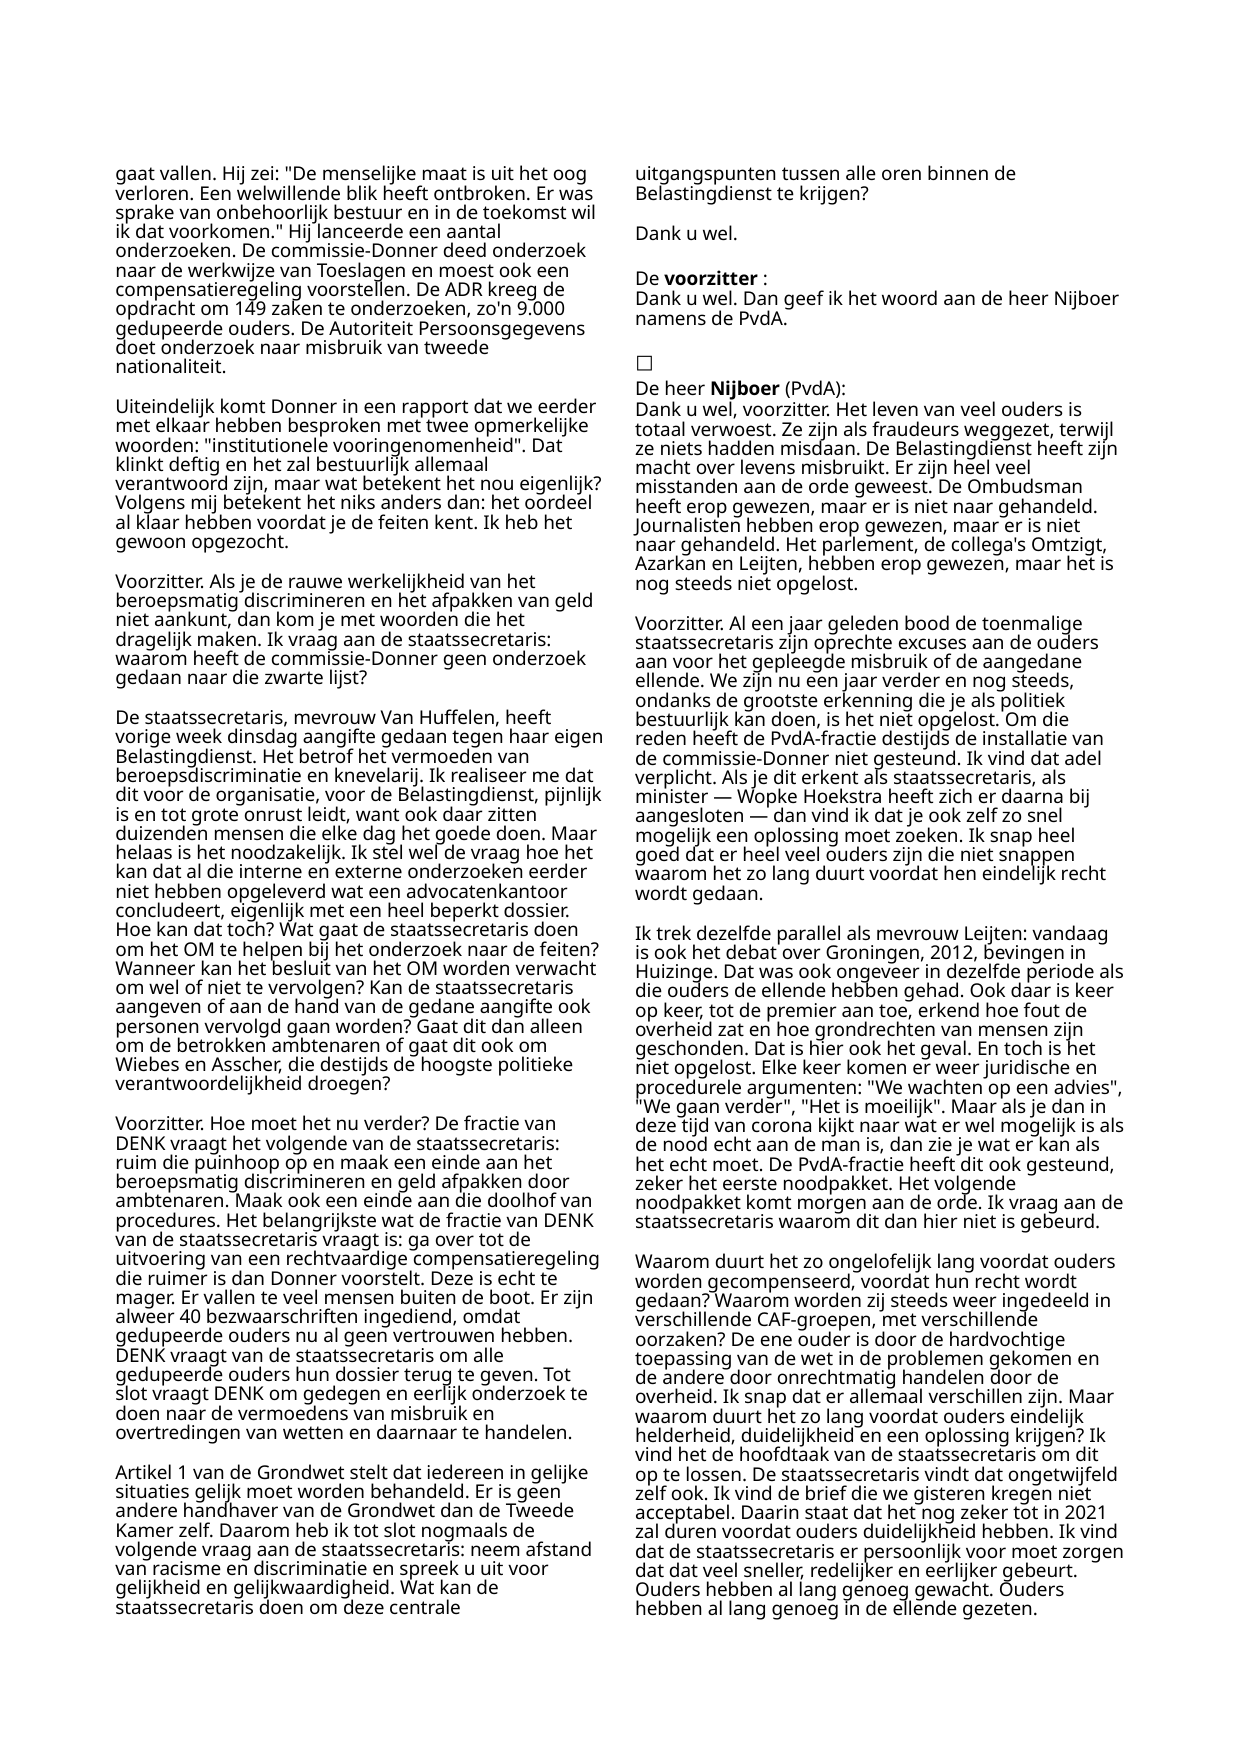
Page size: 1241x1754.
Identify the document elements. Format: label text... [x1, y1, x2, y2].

text Waarom duurt het zo ongelofelijk lang voordat ouders worden gecompenseerd, voordat hun recht wordt gedaan? Waarom worden zij steeds weer ingedeeld in verschillende CAF-groepen, met verschillende oorzaken? De ene ouder is door de hardvochtige toepassing van de wet in de problemen gekomen en de andere door onrechtmatig handelen door de overheid. Ik snap dat er allemaal verschillen zijn. Maar waarom duurt het zo lang voordat ouders eindelijk helderheid, duidelijkheid en een oplossing krijgen? Ik vind het de hoofdtaak van de staatssecretaris om dit op te lossen. De staatssecretaris vindt dat ongetwijfeld zelf ook. Ik vind de brief die we gisteren kregen niet acceptabel. Daarin staat dat het nog zeker tot in 2021 zal duren voordat ouders duidelijkheid hebben. Ik vind dat de staatssecretaris er persoonlijk voor moet zorgen dat dat veel sneller, redelijker en eerlijker gebeurt. Ouders hebben al lang genoeg gewacht. Ouders hebben al lang genoeg in de ellende gezeten. [635, 1253, 1125, 1620]
text Voorzitter. Hoe moet het nu verder? De fractie van DENK vraagt het volgende van de staatssecretaris: ruim die puinhoop op en maak een einde aan het beroepsmatig discrimineren en geld afpakken door ambtenaren. Maak ook een einde aan die doolhof van procedures. Het belangrijkste wat de fractie van DENK van de staatssecretaris vraagt is: ga over tot de uitvoering van een rechtvaardige compensatieregeling die ruimer is dan Donner voorstelt. Deze is echt te mager. Er vallen te veel mensen buiten de boot. Er zijn alweer 40 bezwaarschriften ingediend, omdat gedupeerde ouders nu al geen vertrouwen hebben. DENK vraagt van de staatssecretaris om alle gedupeerde ouders hun dossier terug te geven. Tot slot vraagt DENK om gedegen en eerlijk onderzoek te doen naar de vermoedens van misbruik en overtredingen van wetten en daarnaar te handelen. [115, 1115, 605, 1443]
text Voorzitter. Als je de rauwe werkelijkheid van het beroepsmatig discrimineren en het afpakken van geld niet aankunt, dan kom je met woorden die het dragelijk maken. Ik vraag aan de staatssecretaris: waarom heeft de commissie-Donner geen onderzoek gedaan naar die zwarte lijst? [115, 573, 605, 688]
text Dank u wel, voorzitter. Het leven van veel ouders is totaal verwoest. Ze zijn als fraudeurs weggezet, terwijl ze niets hadden misdaan. De Belastingdienst heeft zijn macht over levens misbruikt. Er zijn heel veel misstanden aan de orde geweest. De Ombudsman heeft erop gewezen, maar er is niet naar gehandeld. Journalisten hebben erop gewezen, maar er is niet naar gehandeld. Het parlement, de collega's Omtzigt, Azarkan en Leijten, hebben erop gewezen, maar het is nog steeds niet opgelost. [635, 401, 1125, 594]
text Voorzitter. Al een jaar geleden bood de toenmalige staatssecretaris zijn oprechte excuses aan de ouders aan voor het gepleegde misbruik of de aangedane ellende. We zijn nu een jaar verder en nog steeds, ondanks de grootste erkenning die je als politiek bestuurlijk kan doen, is het niet opgelost. Om die reden heeft de PvdA-fractie destijds de installatie van de commissie-Donner niet gesteund. Ik vind dat adel verplicht. Als je dit erkent als staatssecretaris, als minister — Wopke Hoekstra heeft zich er daarna bij aangesloten — dan vind ik dat je ook zelf zo snel mogelijk een oplossing moet zoeken. Ik snap heel goed dat er heel veel ouders zijn die niet snappen waarom het zo lang duurt voordat hen eindelijk recht wordt gedaan. [635, 615, 1125, 904]
text ⬜ [635, 350, 1125, 376]
text De voorzitter : [635, 265, 1125, 290]
text Uiteindelijk komt Donner in een rapport dat we eerder met elkaar hebben besproken met twee opmerkelijke woorden: "institutionele vooringenomenheid". Dat klinkt deftig en het zal bestuurlijk allemaal verantwoord zijn, maar wat betekent het nou eigenlijk? Volgens mij betekent het niks anders dan: het oordeel al klaar hebben voordat je de feiten kent. Ik heb het gewoon opgezocht. [115, 398, 605, 552]
text gaat vallen. Hij zei: "De menselijke maat is uit het oog verloren. Een welwillende blik heeft ontbroken. Er was sprake van onbehoorlijk bestuur en in de toekomst wil ik dat voorkomen." Hij lanceerde een aantal onderzoeken. De commissie-Donner deed onderzoek naar de werkwijze van Toeslagen en moest ook een compensatieregeling voorstellen. De ADR kreeg de opdracht om 149 zaken te onderzoeken, zo'n 9.000 gedupeerde ouders. De Autoriteit Persoonsgegevens doet onderzoek naar misbruik van tweede nationaliteit. [115, 165, 605, 377]
text De staatssecretaris, mevrouw Van Huffelen, heeft vorige week dinsdag aangifte gedaan tegen haar eigen Belastingdienst. Het betrof het vermoeden van beroepsdiscriminatie en knevelarij. Ik realiseer me dat dit voor de organisatie, voor de Belastingdienst, pijnlijk is en tot grote onrust leidt, want ook daar zitten duizenden mensen die elke dag het goede doen. Maar helaas is het noodzakelijk. Ik stel wel de vraag hoe het kan dat al die interne en externe onderzoeken eerder niet hebben opgeleverd wat een advocatenkantoor concludeert, eigenlijk met een heel beperkt dossier. Hoe kan dat toch? Wat gaat de staatssecretaris doen om het OM te helpen bij het onderzoek naar de feiten? Wanneer kan het besluit van het OM worden verwacht om wel of niet te vervolgen? Kan de staatssecretaris aangeven of aan de hand van de gedane aangifte ook personen vervolgd gaan worden? Gaat dit dan alleen om de betrokken ambtenaren of gaat dit ook om Wiebes en Asscher, die destijds de hoogste politieke verantwoordelijkheid droegen? [115, 709, 605, 1095]
text Artikel 1 van de Grondwet stelt dat iedereen in gelijke situaties gelijk moet worden behandeld. Er is geen andere handhaver van de Grondwet dan de Tweede Kamer zelf. Daarom heb ik tot slot nogmaals de volgende vraag aan de staatssecretaris: neem afstand van racisme en discriminatie en spreek u uit voor gelijkheid en gelijkwaardigheid. Wat kan de staatssecretaris doen om deze centrale [115, 1464, 605, 1618]
text De heer Nijboer (PvdA): [635, 376, 1125, 401]
text Dank u wel. Dan geef ik het woord aan de heer Nijboer namens de PvdA. [635, 290, 1125, 329]
text uitgangspunten tussen alle oren binnen de Belastingdienst te krijgen? [635, 165, 1125, 204]
text Ik trek dezelfde parallel als mevrouw Leijten: vandaag is ook het debat over Groningen, 2012, bevingen in Huizinge. Dat was ook ongeveer in dezelfde periode als die ouders de ellende hebben gehad. Ook daar is keer op keer, tot de premier aan toe, erkend hoe fout de overheid zat en hoe grondrechten van mensen zijn geschonden. Dat is hier ook het geval. En toch is het niet opgelost. Elke keer komen er weer juridische en procedurele argumenten: "We wachten op een advies", "We gaan verder", "Het is moeilijk". Maar als je dan in deze tijd van corona kijkt naar wat er wel mogelijk is als de nood echt aan de man is, dan zie je wat er kan als het echt moet. De PvdA-fractie heeft dit ook gesteund, zeker het eerste noodpakket. Het volgende noodpakket komt morgen aan de orde. Ik vraag aan de staatssecretaris waarom dit dan hier niet is gebeurd. [635, 924, 1125, 1233]
text Dank u wel. [635, 224, 1125, 244]
